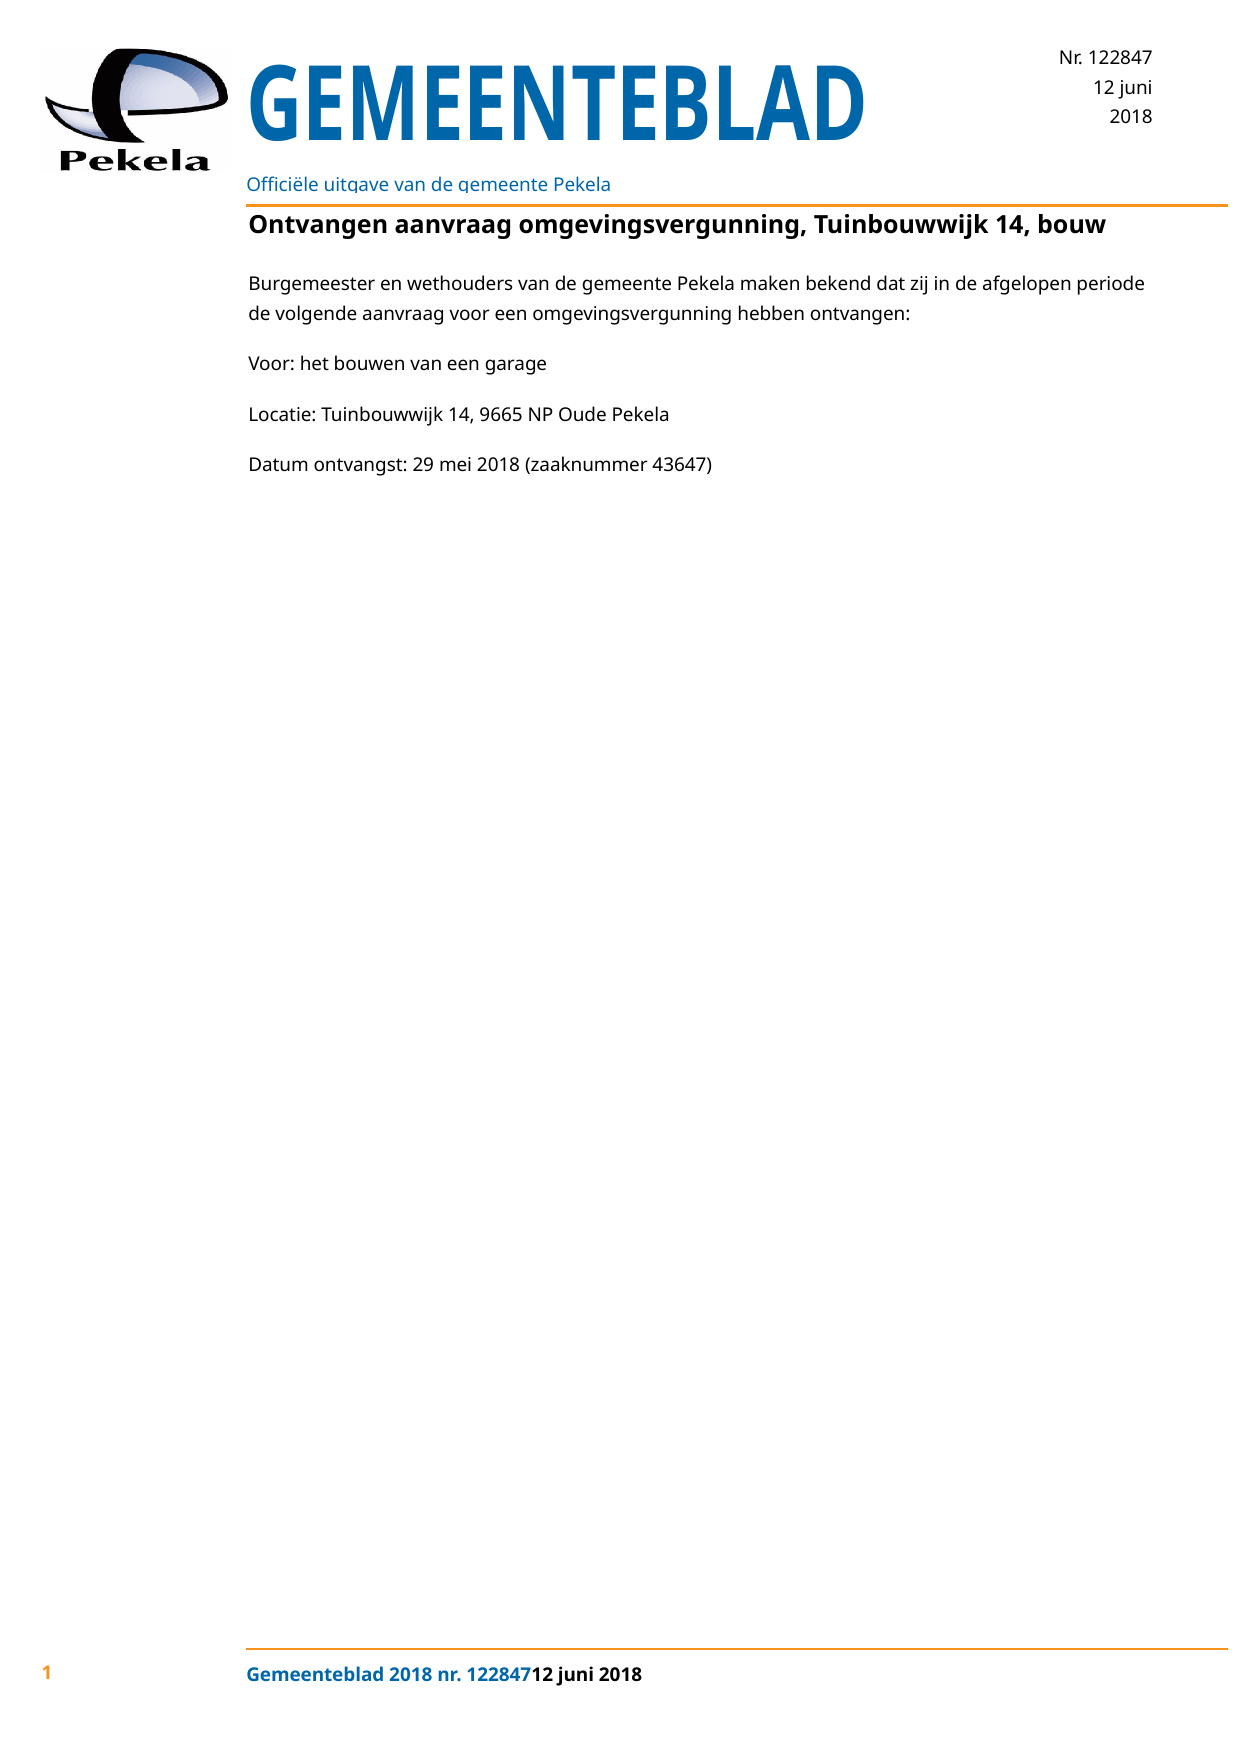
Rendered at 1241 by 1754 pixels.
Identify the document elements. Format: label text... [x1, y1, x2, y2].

text Burgemeester en wethouders van de gemeente Pekela maken bekend dat zij in de afgelopen periode de volgende aanvraag voor een omgevingsvergunning hebben ontvangen: [248, 270, 1152, 326]
text Ontvangen aanvraag omgevingsvergunning, Tuinbouwwijk 14, bouw [248, 207, 1152, 241]
picture [41, 47, 231, 172]
text Locatie: Tuinbouwwijk 14, 9665 NP Oude Pekela [248, 401, 1152, 426]
text Voor: het bouwen van een garage [248, 350, 1152, 376]
text Datum ontvangst: 29 mei 2018 (zaaknummer 43647) [248, 451, 1152, 477]
